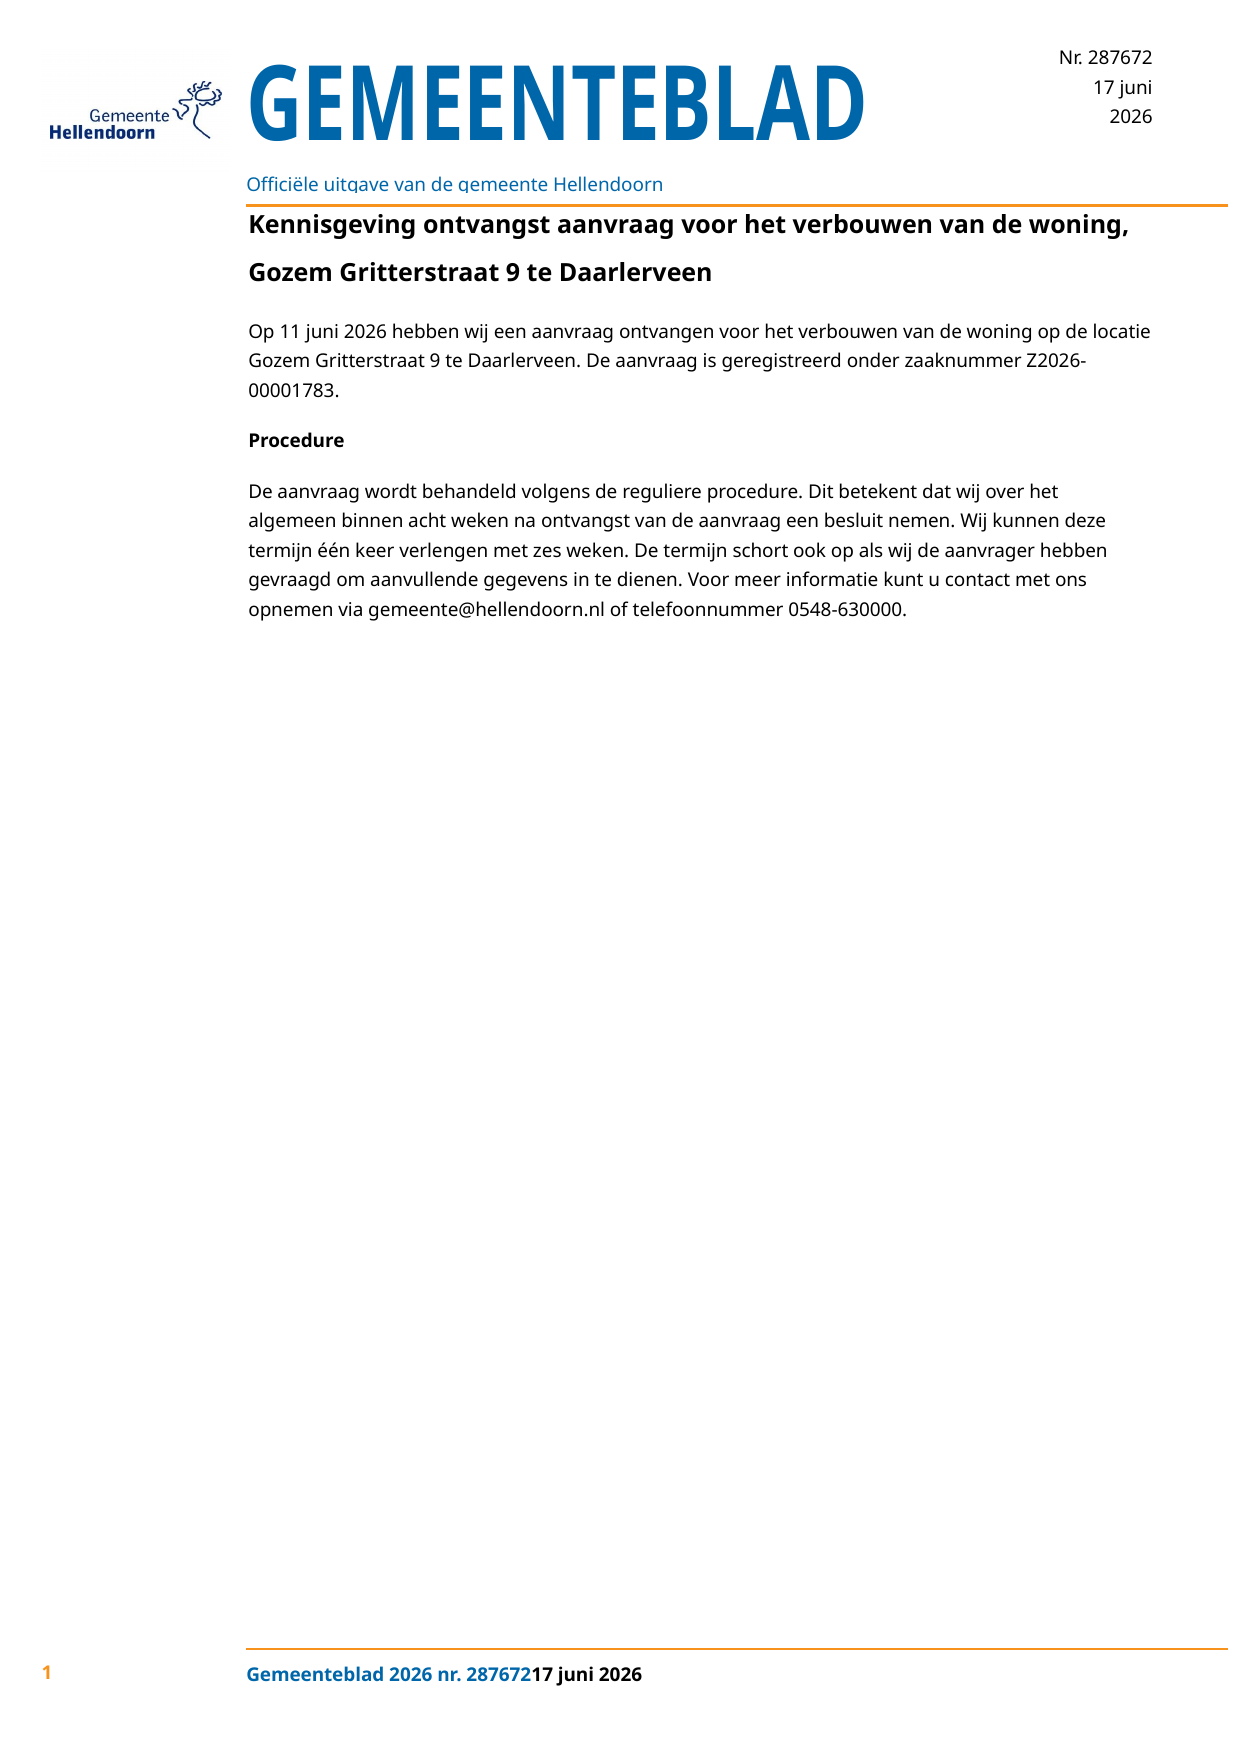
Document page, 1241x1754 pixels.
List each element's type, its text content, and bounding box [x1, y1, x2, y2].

text Op 11 juni 2026 hebben wij een aanvraag ontvangen voor het verbouwen van de woning op de locatie Gozem Gritterstraat 9 te Daarlerveen. De aanvraag is geregistreerd onder zaaknummer Z2026-00001783. [248, 318, 1152, 403]
picture [41, 47, 231, 172]
text Kennisgeving ontvangst aanvraag voor het verbouwen van de woning, Gozem Gritterstraat 9 te Daarlerveen [248, 207, 1152, 288]
text De aanvraag wordt behandeld volgens de reguliere procedure. Dit betekent dat wij over het algemeen binnen acht weken na ontvangst van de aanvraag een besluit nemen. Wij kunnen deze termijn één keer verlengen met zes weken. De termijn schort ook op als wij de aanvrager hebben gevraagd om aanvullende gegevens in te dienen. Voor meer informatie kunt u contact met ons opnemen via gemeente@hellendoorn.nl of telefoonnummer 0548-630000. [248, 478, 1152, 622]
text Procedure [248, 427, 1152, 453]
